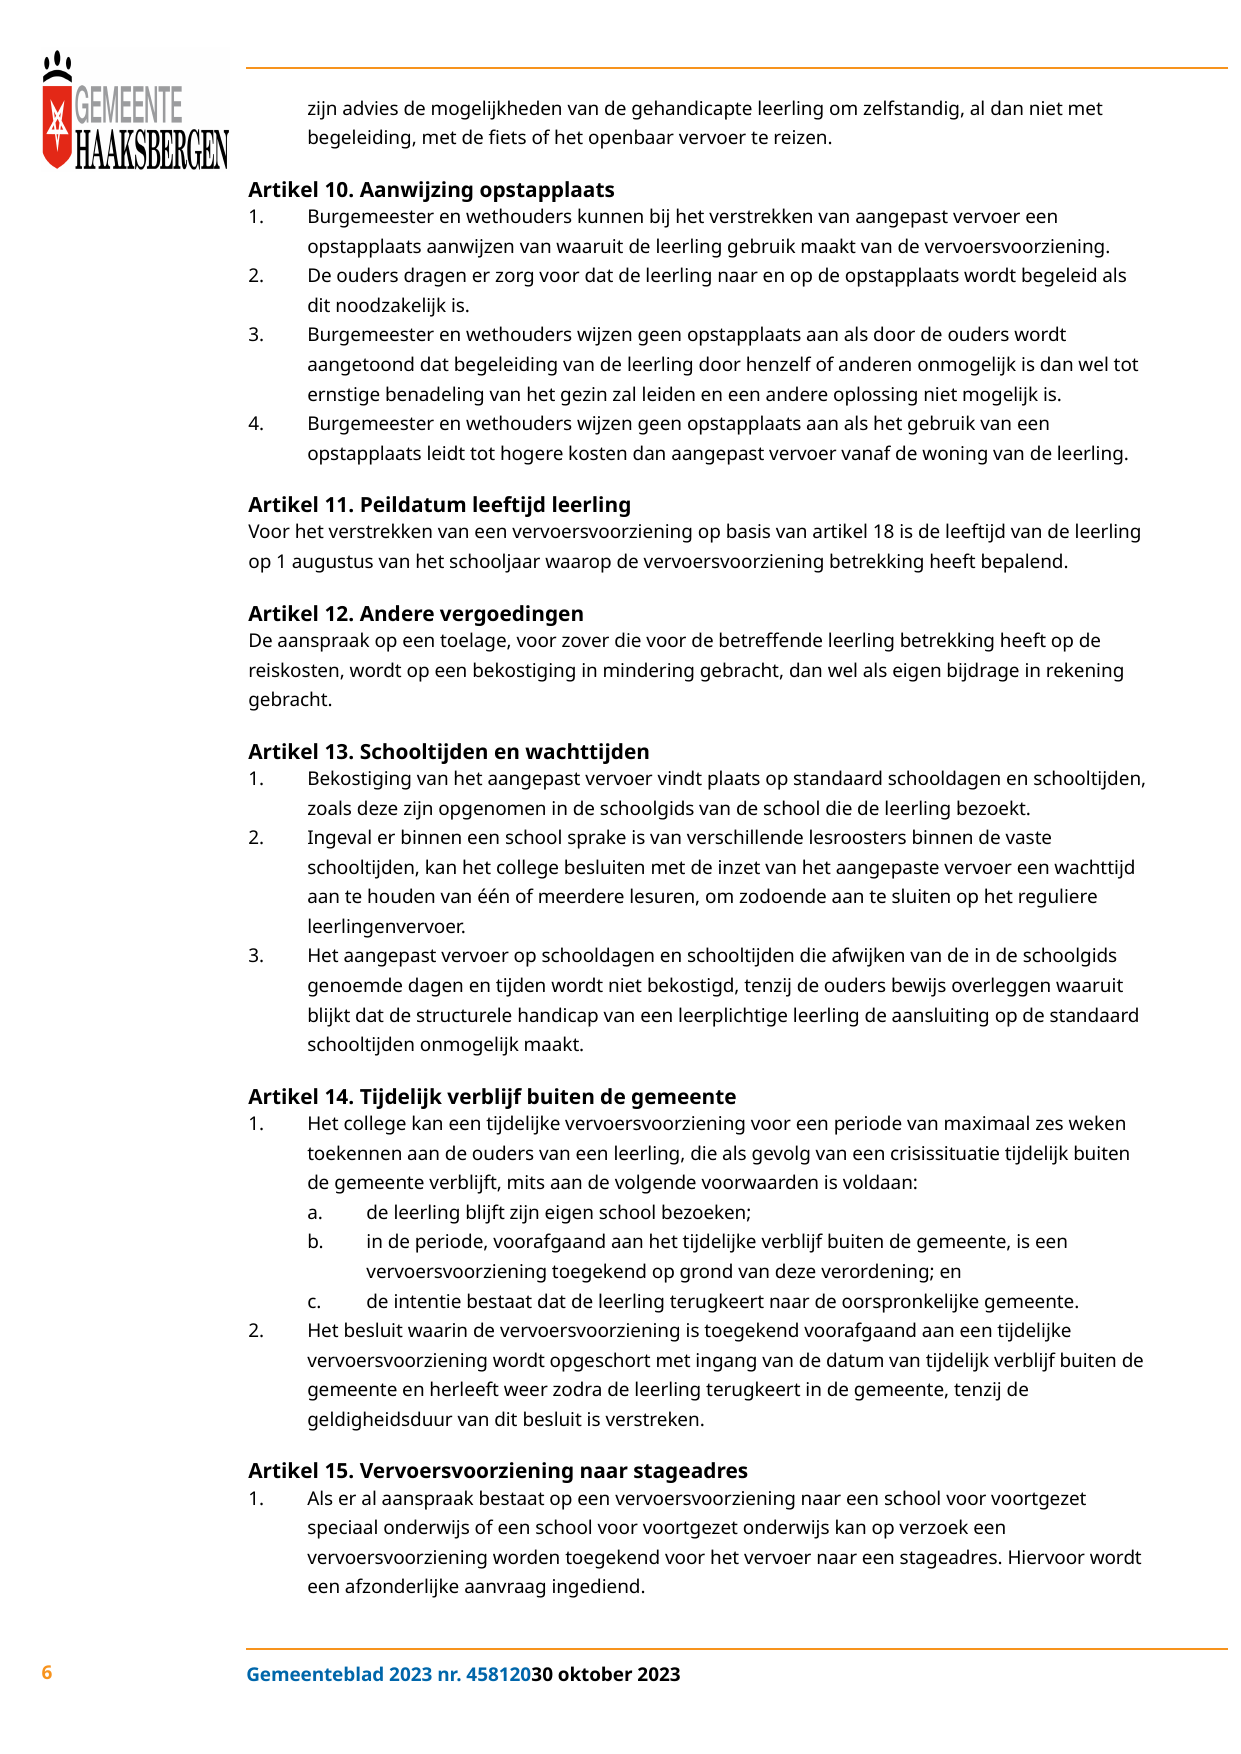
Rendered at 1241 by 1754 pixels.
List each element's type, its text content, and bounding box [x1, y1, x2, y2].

text Artikel 15. Vervoersvoorziening naar stageadres [248, 1457, 1152, 1485]
list Burgemeester en wethouders kunnen bij het verstrekken van aangepast vervoer een opstapplaats aanwijzen van waaruit de leerling gebruik maakt van de vervoersvoorziening. [248, 203, 1152, 258]
list Bekostiging van het aangepast vervoer vindt plaats op standaard schooldagen en schooltijden, zoals deze zijn opgenomen in de schoolgids van de school die de leerling bezoekt. [248, 765, 1152, 821]
list Het besluit waarin de vervoersvoorziening is toegekend voorafgaand aan een tijdelijke vervoersvoorziening wordt opgeschort met ingang van de datum van tijdelijk verblijf buiten de gemeente en herleeft weer zodra de leerling terugkeert in de gemeente, tenzij de geldigheidsduur van dit besluit is verstreken. [248, 1317, 1152, 1432]
list Het aangepast vervoer op schooldagen en schooltijden die afwijken van de in de schoolgids genoemde dagen en tijden wordt niet bekostigd, tenzij de ouders bewijs overleggen waaruit blijkt dat de structurele handicap van een leerplichtige leerling de aansluiting op de standaard schooltijden onmogelijk maakt. [248, 943, 1152, 1057]
text Artikel 12. Andere vergoedingen [248, 599, 1152, 627]
list de intentie bestaat dat de leerling terugkeert naar de oorspronkelijke gemeente. [307, 1288, 1152, 1313]
text De aanspraak op een toelage, voor zover die voor de betreffende leerling betrekking heeft op de reiskosten, wordt op een bekostiging in mindering gebracht, dan wel als eigen bijdrage in rekening gebracht. [248, 627, 1152, 712]
list in de periode, voorafgaand aan het tijdelijke verblijf buiten de gemeente, is een vervoersvoorziening toegekend op grond van deze verordening; en [307, 1229, 1152, 1284]
list Als er al aanspraak bestaat op een vervoersvoorziening naar een school voor voortgezet speciaal onderwijs of een school voor voortgezet onderwijs kan op verzoek een vervoersvoorziening worden toegekend voor het vervoer naar een stageadres. Hiervoor wordt een afzonderlijke aanvraag ingediend. [248, 1485, 1152, 1599]
text Voor het verstrekken van een vervoersvoorziening op basis van artikel 18 is de leeftijd van de leerling op 1 augustus van het schooljaar waarop de vervoersvoorziening betrekking heeft bepalend. [248, 519, 1152, 574]
text Artikel 14. Tijdelijk verblijf buiten de gemeente [248, 1082, 1152, 1110]
list Burgemeester en wethouders wijzen geen opstapplaats aan als het gebruik van een opstapplaats leidt tot hogere kosten dan aangepast vervoer vanaf de woning van de leerling. [248, 410, 1152, 466]
picture [41, 47, 231, 172]
list Burgemeester en wethouders wijzen geen opstapplaats aan als door de ouders wordt aangetoond dat begeleiding van de leerling door henzelf of anderen onmogelijk is dan wel tot ernstige benadeling van het gezin zal leiden en een andere oplossing niet mogelijk is. [248, 322, 1152, 406]
list Het college kan een tijdelijke vervoersvoorziening voor een periode van maximaal zes weken toekennen aan de ouders van een leerling, die als gevolg van een crisissituatie tijdelijk buiten de gemeente verblijft, mits aan de volgende voorwaarden is voldaan: [248, 1110, 1152, 1195]
list de leerling blijft zijn eigen school bezoeken; [307, 1199, 1152, 1225]
text Artikel 13. Schooltijden en wachttijden [248, 737, 1152, 765]
text Artikel 10. Aanwijzing opstapplaats [248, 175, 1152, 203]
text Artikel 11. Peildatum leeftijd leerling [248, 490, 1152, 519]
list De ouders dragen er zorg voor dat de leerling naar en op de opstapplaats wordt begeleid als dit noodzakelijk is. [248, 262, 1152, 318]
list Ingeval er binnen een school sprake is van verschillende lesroosters binnen de vaste schooltijden, kan het college besluiten met de inzet van het aangepaste vervoer een wachttijd aan te houden van één of meerdere lesuren, om zodoende aan te sluiten op het reguliere leerlingenvervoer. [248, 824, 1152, 939]
list zijn advies de mogelijkheden van de gehandicapte leerling om zelfstandig, al dan niet met begeleiding, met de fiets of het openbaar vervoer te reizen. [248, 95, 1152, 150]
